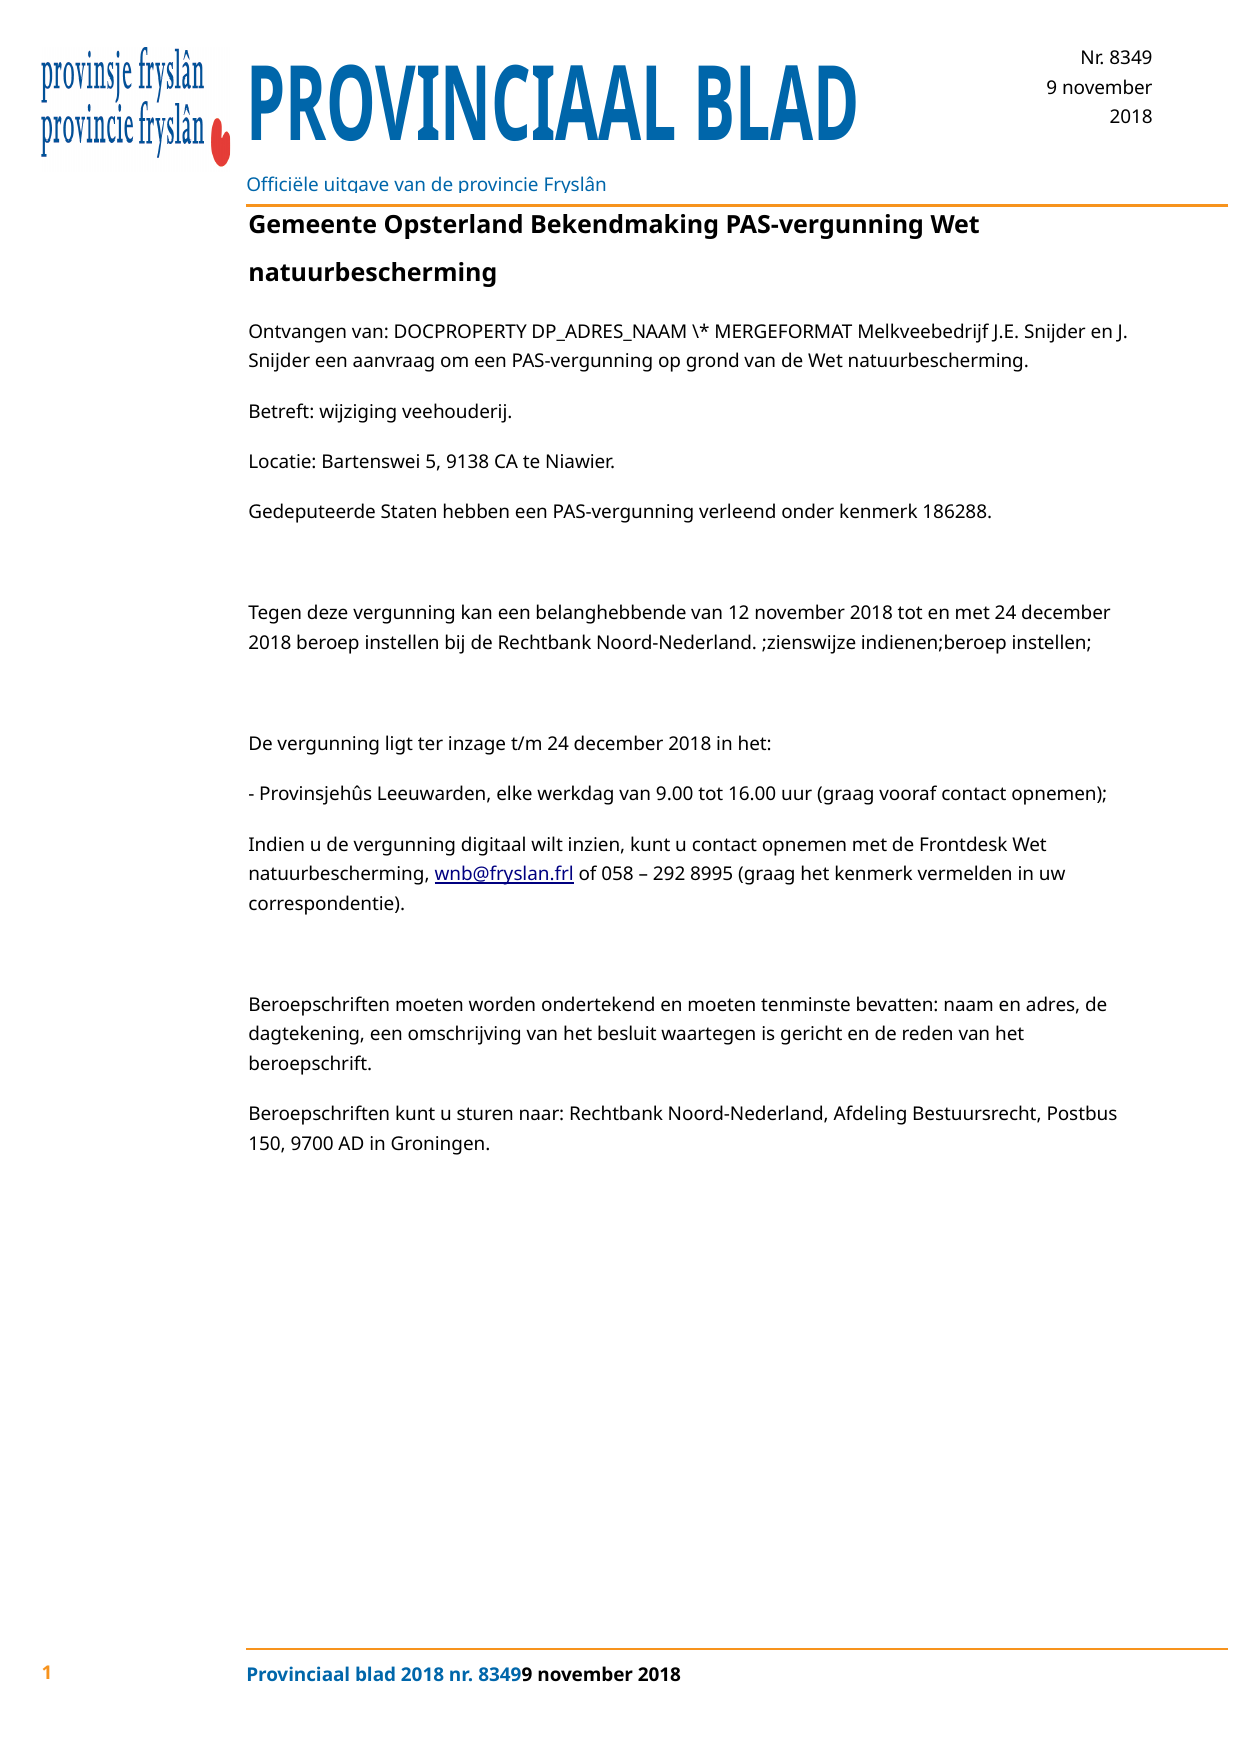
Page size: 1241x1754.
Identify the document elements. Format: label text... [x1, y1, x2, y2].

text Betreft: wijziging veehouderij. [248, 398, 1152, 424]
text Beroepschriften kunt u sturen naar: Rechtbank Noord-Nederland, Afdeling Bestuursrecht, Postbus 150, 9700 AD in Groningen. [248, 1100, 1152, 1156]
text Gedeputeerde Staten hebben een PAS-vergunning verleend onder kenmerk 186288. [248, 499, 1152, 524]
picture [41, 47, 231, 172]
text Ontvangen van: DOCPROPERTY DP_ADRES_NAAM \* MERGEFORMAT Melkveebedrijf J.E. Snijder en J. Snijder een aanvraag om een PAS-vergunning op grond van de Wet natuurbescherming. [248, 318, 1152, 373]
text Beroepschriften moeten worden ondertekend en moeten tenminste bevatten: naam en adres, de dagtekening, een omschrijving van het besluit waartegen is gericht en de reden van het beroepschrift. [248, 991, 1152, 1076]
text De vergunning ligt ter inzage t/m 24 december 2018 in het: [248, 730, 1152, 756]
text Locatie: Bartenswei 5, 9138 CA te Niawier. [248, 448, 1152, 474]
text Indien u de vergunning digitaal wilt inzien, kunt u contact opnemen met de Frontdesk Wet natuurbescherming, wnb@fryslan.frl of 058 – 292 8995 (graag het kenmerk vermelden in uw correspondentie). [248, 831, 1152, 916]
text Tegen deze vergunning kan een belanghebbende van 12 november 2018 tot en met 24 december 2018 beroep instellen bij de Rechtbank Noord-Nederland. ;zienswijze indienen;beroep instellen; [248, 599, 1152, 655]
text Gemeente Opsterland Bekendmaking PAS-vergunning Wet natuurbescherming [248, 207, 1152, 288]
text - Provinsjehûs Leeuwarden, elke werkdag van 9.00 tot 16.00 uur (graag vooraf contact opnemen); [248, 780, 1152, 806]
